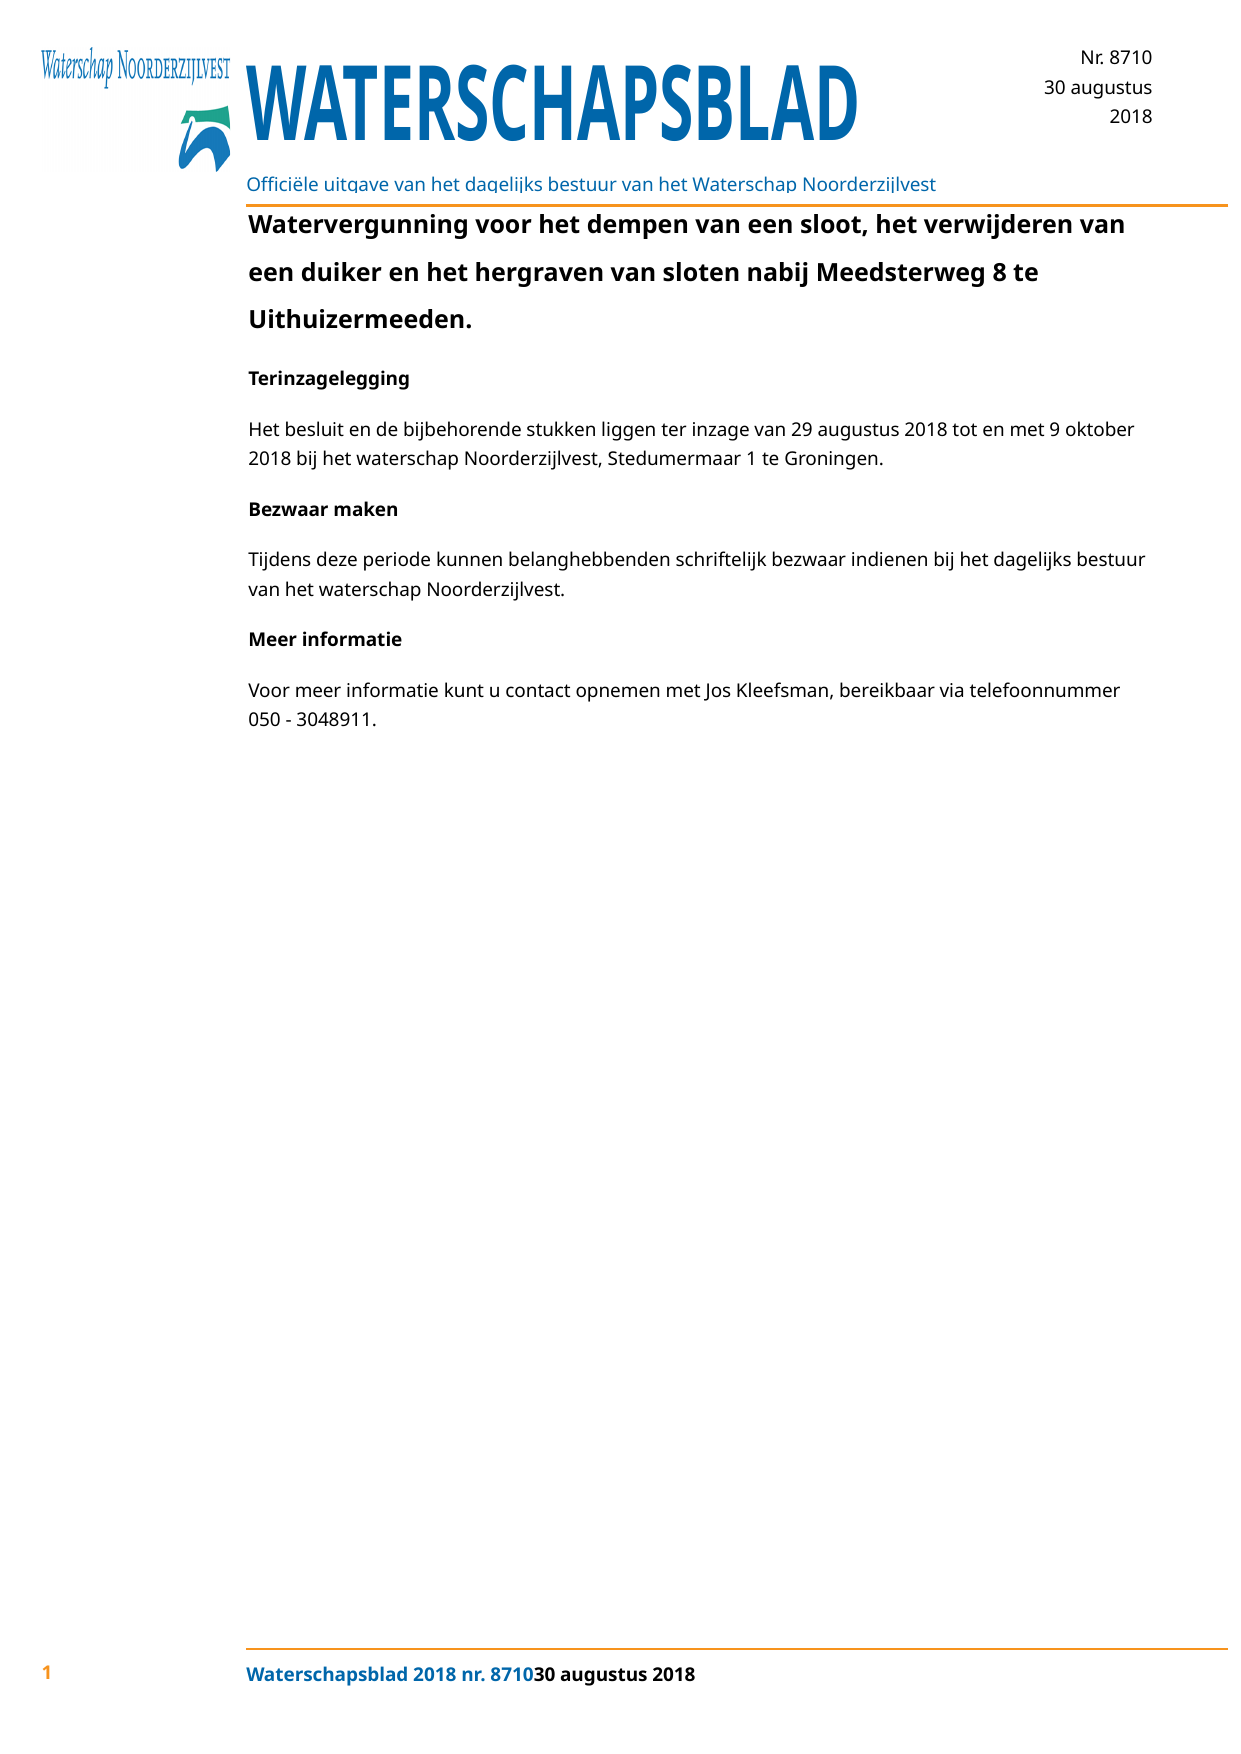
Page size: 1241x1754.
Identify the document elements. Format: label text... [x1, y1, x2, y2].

text Voor meer informatie kunt u contact opnemen met Jos Kleefsman, bereikbaar via telefoonnummer 050 - 3048911. [248, 677, 1152, 732]
text Meer informatie [248, 626, 1152, 652]
text Bezwaar maken [248, 496, 1152, 522]
text Terinzagelegging [248, 366, 1152, 391]
text Tijdens deze periode kunnen belanghebbenden schriftelijk bezwaar indienen bij het dagelijks bestuur van het waterschap Noorderzijlvest. [248, 546, 1152, 602]
text Het besluit en de bijbehorende stukken liggen ter inzage van 29 augustus 2018 tot en met 9 oktober 2018 bij het waterschap Noorderzijlvest, Stedumermaar 1 te Groningen. [248, 416, 1152, 471]
picture [41, 47, 231, 172]
text Watervergunning voor het dempen van een sloot, het verwijderen van een duiker en het hergraven van sloten nabij Meedsterweg 8 te Uithuizermeeden. [248, 207, 1152, 336]
